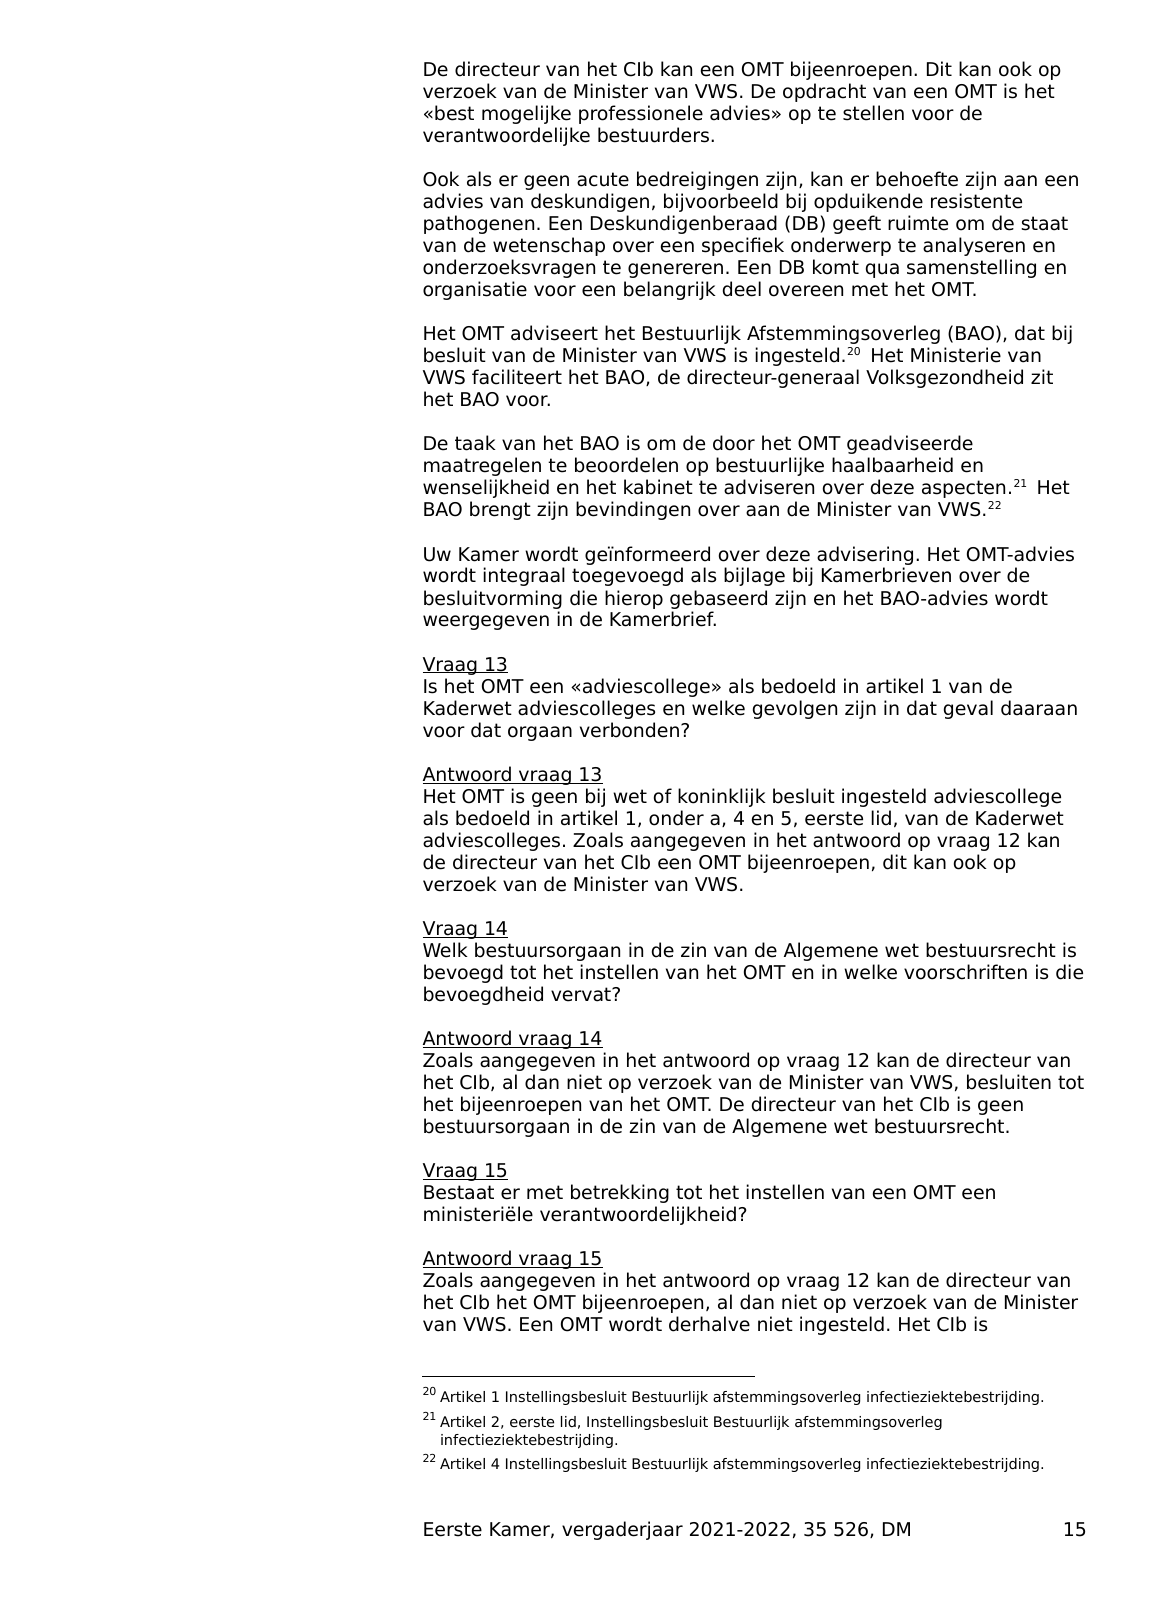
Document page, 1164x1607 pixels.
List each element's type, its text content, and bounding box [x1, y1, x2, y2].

text Ook als er geen acute bedreigingen zijn, kan er behoefte zijn aan een advies van deskundigen, bijvoorbeeld bij opduikende resistente pathogenen. Een Deskundigenberaad (DB) geeft ruimte om de staat van de wetenschap over een specifiek onderwerp te analyseren en onderzoeksvragen te genereren. Een DB komt qua samenstelling en organisatie voor een belangrijk deel overeen met het OMT. [422, 169, 1087, 301]
text Is het OMT een «adviescollege» als bedoeld in artikel 1 van de Kaderwet adviescolleges en welke gevolgen zijn in dat geval daaraan voor dat orgaan verbonden? [422, 676, 1087, 741]
text Het OMT is geen bij wet of koninklijk besluit ingesteld adviescollege als bedoeld in artikel 1, onder a, 4 en 5, eerste lid, van de Kaderwet adviescolleges. Zoals aangegeven in het antwoord op vraag 12 kan de directeur van het CIb een OMT bijeenroepen, dit kan ook op verzoek van de Minister van VWS. [422, 786, 1087, 896]
text Vraag 15 [422, 1160, 1087, 1182]
text Antwoord vraag 13 [422, 764, 1087, 786]
text Welk bestuursorgaan in de zin van de Algemene wet bestuursrecht is bevoegd tot het instellen van het OMT en in welke voorschriften is die bevoegdheid vervat? [422, 940, 1087, 1006]
text De taak van het BAO is om de door het OMT geadviseerde maatregelen te beoordelen op bestuurlijke haalbaarheid en wenselijkheid en het kabinet te adviseren over deze aspecten. Het BAO brengt zijn bevindingen over aan de Minister van VWS. [422, 433, 1087, 521]
text Uw Kamer wordt geïnformeerd over deze advisering. Het OMT-advies wordt integraal toegevoegd als bijlage bij Kamerbrieven over de besluitvorming die hierop gebaseerd zijn en het BAO-advies wordt weergegeven in de Kamerbrief. [422, 543, 1087, 631]
text Artikel 1 Instellingsbesluit Bestuurlijk afstemmingsoverleg infectieziektebestrijding. [422, 1385, 1087, 1407]
text Bestaat er met betrekking tot het instellen van een OMT een ministeriële verantwoordelijkheid? [422, 1182, 1087, 1226]
text Vraag 14 [422, 918, 1087, 940]
text Artikel 4 Instellingsbesluit Bestuurlijk afstemmingsoverleg infectieziektebestrijding. [422, 1452, 1087, 1474]
text Antwoord vraag 15 [422, 1248, 1087, 1270]
text Zoals aangegeven in het antwoord op vraag 12 kan de directeur van het CIb, al dan niet op verzoek van de Minister van VWS, besluiten tot het bijeenroepen van het OMT. De directeur van het CIb is geen bestuursorgaan in de zin van de Algemene wet bestuursrecht. [422, 1050, 1087, 1138]
text Antwoord vraag 14 [422, 1028, 1087, 1050]
text Vraag 13 [422, 653, 1087, 676]
text Artikel 2, eerste lid, Instellingsbesluit Bestuurlijk afstemmingsoverleg infectieziektebestrijding. [422, 1410, 1087, 1449]
text De directeur van het CIb kan een OMT bijeenroepen. Dit kan ook op verzoek van de Minister van VWS. De opdracht van een OMT is het «best mogelijke professionele advies» op te stellen voor de verantwoordelijke bestuurders. [422, 59, 1087, 147]
text Het OMT adviseert het Bestuurlijk Afstemmingsoverleg (BAO), dat bij besluit van de Minister van VWS is ingesteld. Het Ministerie van VWS faciliteert het BAO, de directeur-generaal Volksgezondheid zit het BAO voor. [422, 323, 1087, 411]
text Zoals aangegeven in het antwoord op vraag 12 kan de directeur van het CIb het OMT bijeenroepen, al dan niet op verzoek van de Minister van VWS. Een OMT wordt derhalve niet ingesteld. Het CIb is [422, 1270, 1087, 1336]
